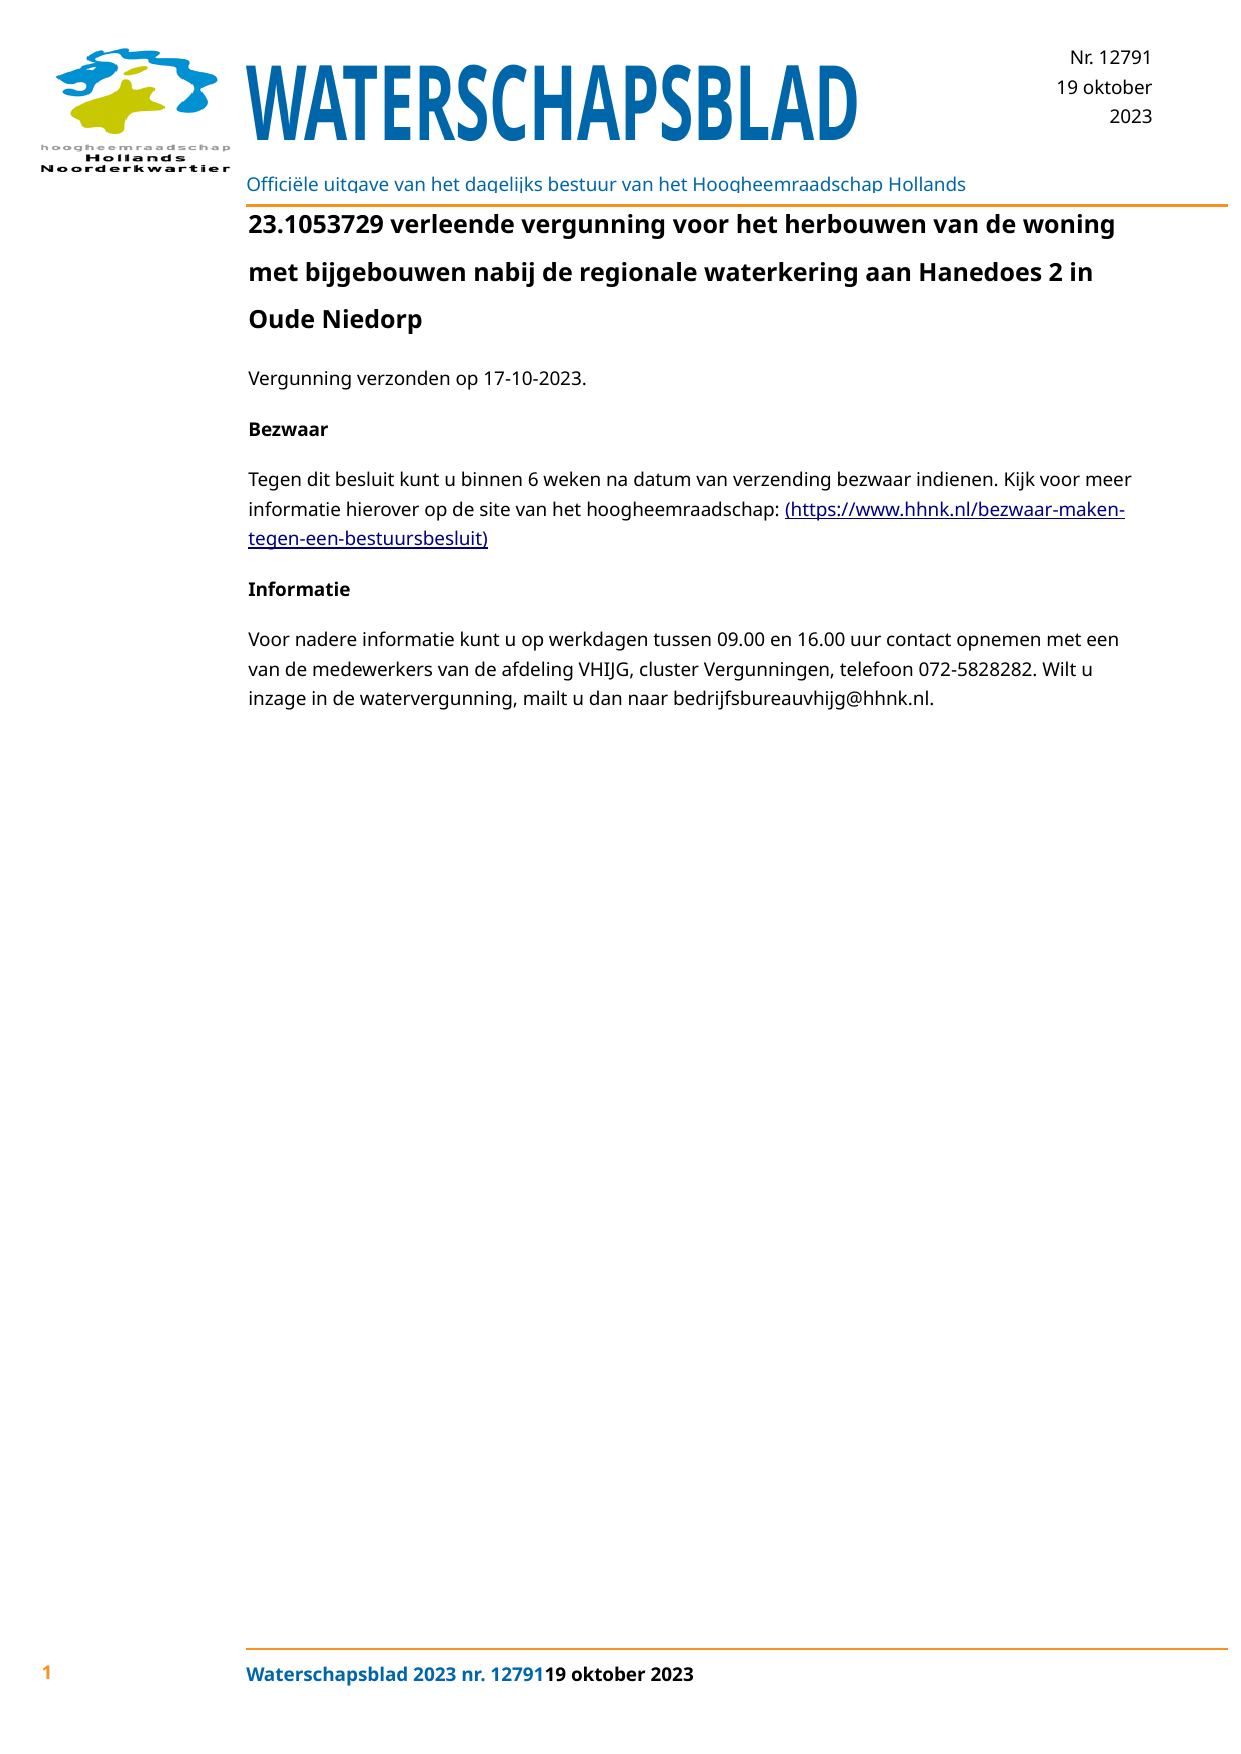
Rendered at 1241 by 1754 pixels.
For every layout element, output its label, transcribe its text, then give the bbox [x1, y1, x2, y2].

text Informatie [248, 576, 1152, 602]
text Bezwaar [248, 416, 1152, 442]
text Voor nadere informatie kunt u op werkdagen tussen 09.00 en 16.00 uur contact opnemen met een van de medewerkers van de afdeling VHIJG, cluster Vergunningen, telefoon 072-5828282. Wilt u inzage in de watervergunning, mailt u dan naar bedrijfsbureauvhijg@hhnk.nl. [248, 626, 1152, 711]
text Vergunning verzonden op 17-10-2023. [248, 366, 1152, 391]
picture [41, 47, 231, 172]
text 23.1053729 verleende vergunning voor het herbouwen van de woning met bijgebouwen nabij de regionale waterkering aan Hanedoes 2 in Oude Niedorp [248, 207, 1152, 336]
text Tegen dit besluit kunt u binnen 6 weken na datum van verzending bezwaar indienen. Kijk voor meer informatie hierover op de site van het hoogheemraadschap: (https://www.hhnk.nl/bezwaar-maken-tegen-een-bestuursbesluit) [248, 466, 1152, 551]
